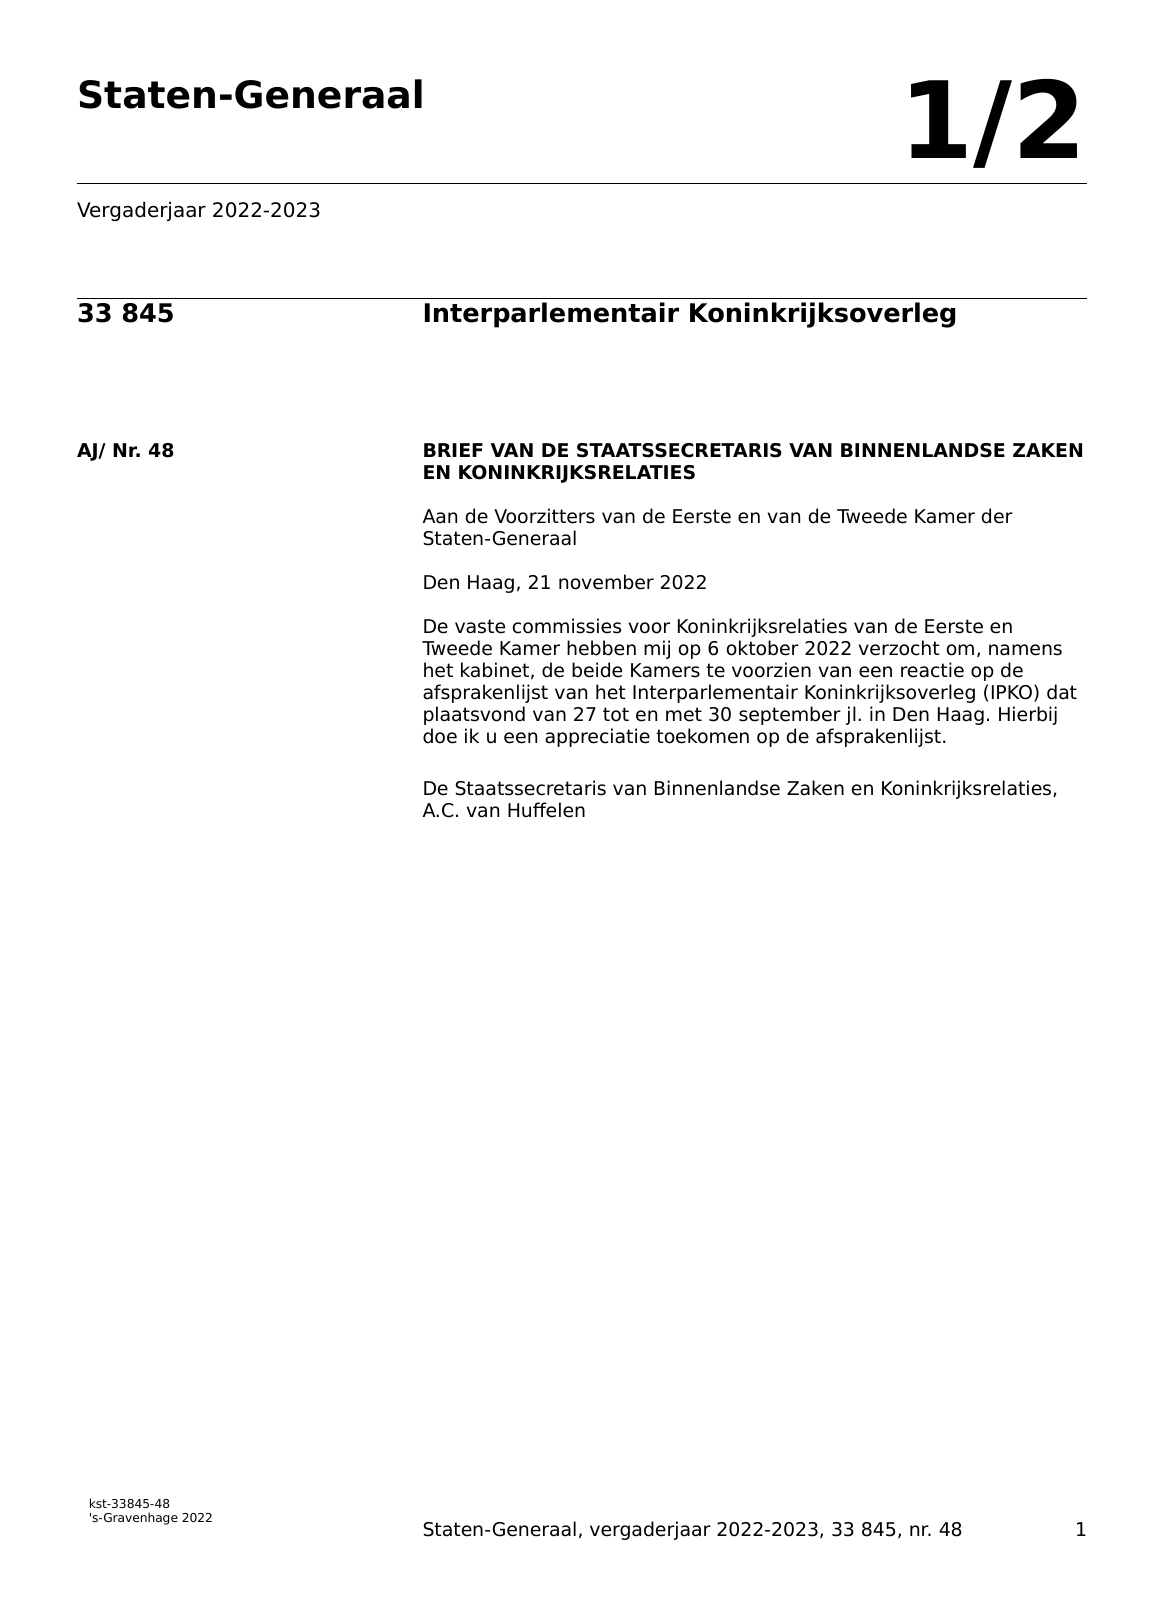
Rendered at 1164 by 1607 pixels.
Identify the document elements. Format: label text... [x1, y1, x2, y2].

text De Staatssecretaris van Binnenlandse Zaken en Koninkrijksrelaties, A.C. van Huffelen [422, 778, 1087, 822]
subtitle 33 845 Interparlementair Koninkrijksoverleg [77, 299, 1087, 329]
table_header Staten-Generaal [77, 59, 886, 183]
text Aan de Voorzitters van de Eerste en van de Tweede Kamer der Staten-Generaal [422, 506, 1087, 550]
table_header 1/2 [886, 59, 1087, 183]
table_cell Vergaderjaar 2022-2023 [77, 184, 1087, 298]
text Den Haag, 21 november 2022 [422, 572, 1087, 594]
subtitle AJ/ Nr. 48 BRIEF VAN DE STAATSSECRETARIS VAN BINNENLANDSE ZAKEN EN KONINKRIJKSRELATIES [77, 440, 1087, 484]
text kst-33845-48 [88, 1497, 323, 1511]
text De vaste commissies voor Koninkrijksrelaties van de Eerste en Tweede Kamer hebben mij op 6 oktober 2022 verzocht om, namens het kabinet, de beide Kamers te voorzien van een reactie op de afsprakenlijst van het Interparlementair Koninkrijksoverleg (IPKO) dat plaatsvond van 27 tot en met 30 september jl. in Den Haag. Hierbij doe ik u een appreciatie toekomen op de afsprakenlijst. [422, 616, 1087, 748]
text 's-Gravenhage 2022 [88, 1511, 323, 1525]
